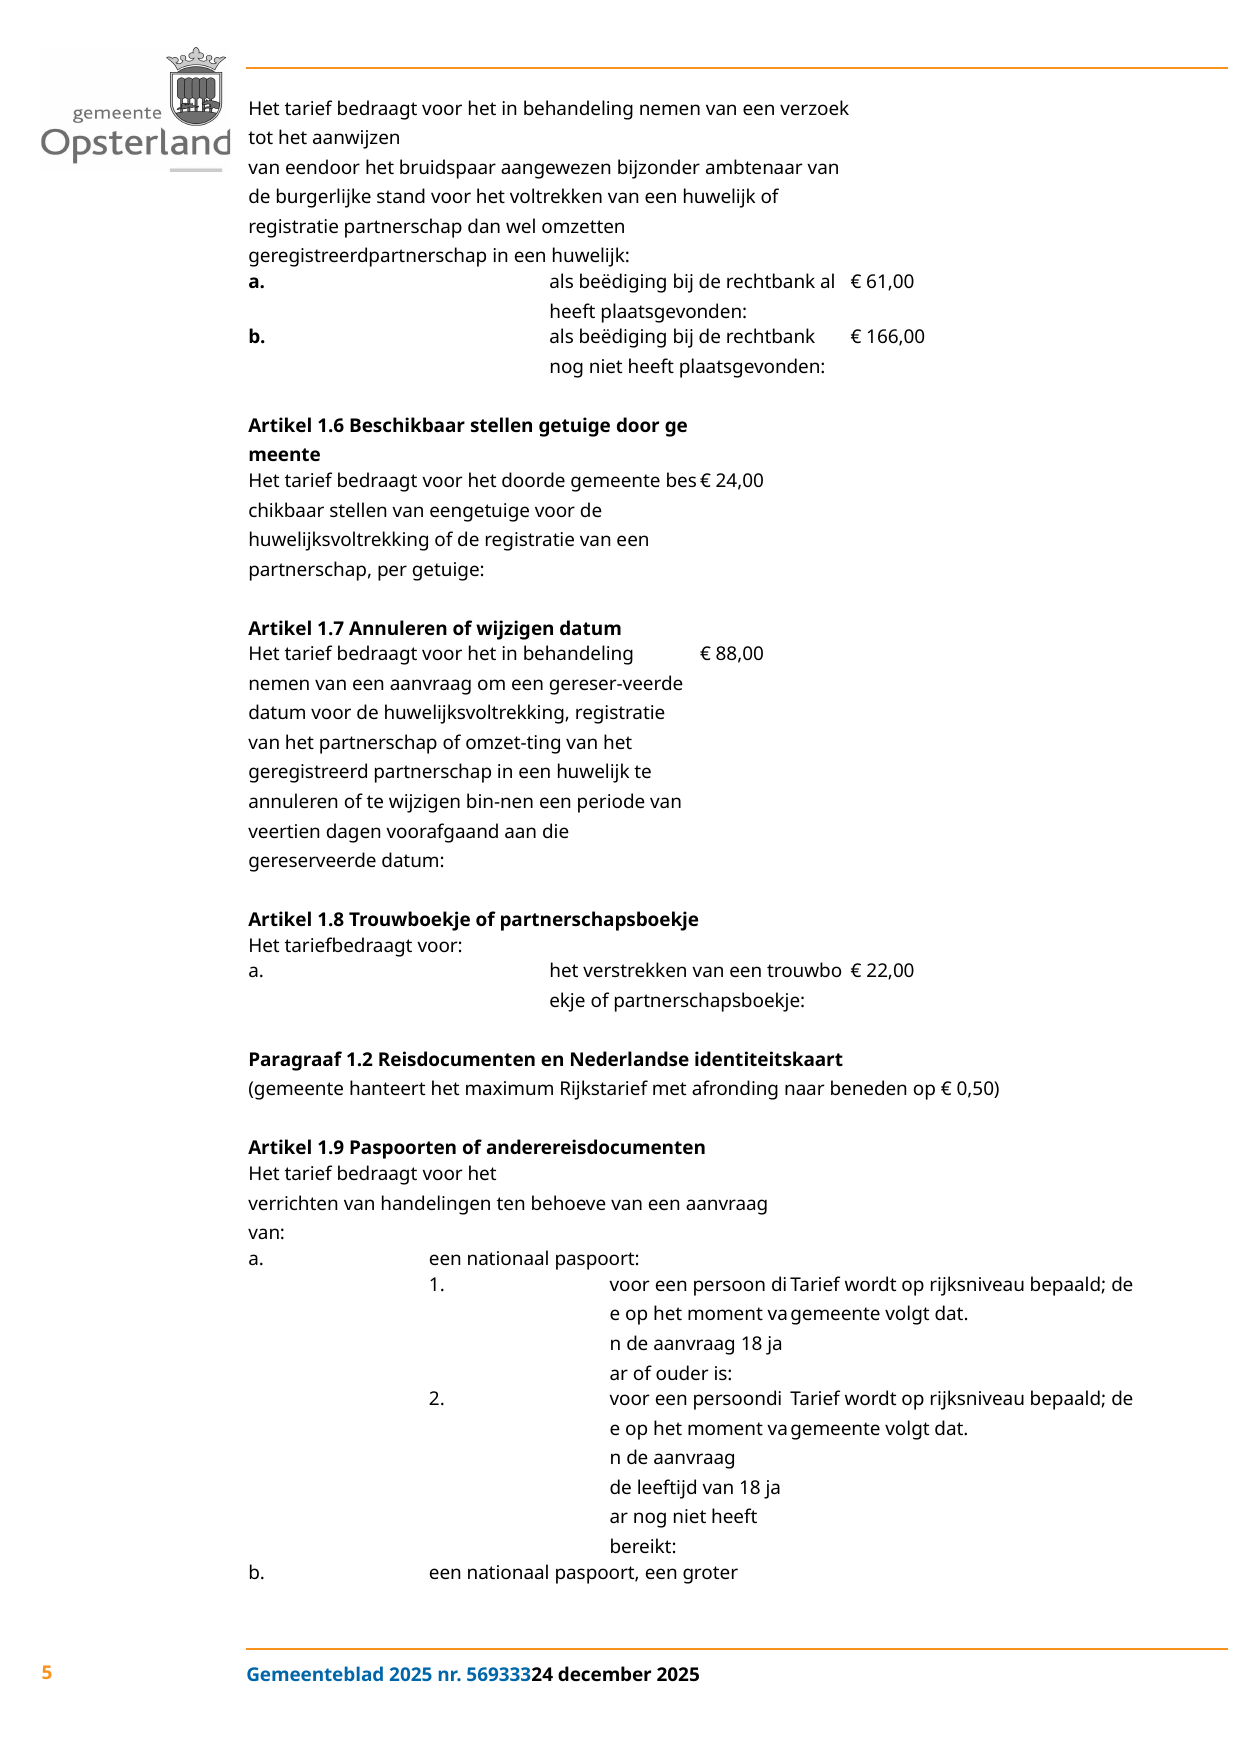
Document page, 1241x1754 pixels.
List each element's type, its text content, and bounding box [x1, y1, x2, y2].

table_cell voor een persoondie op het moment van de aanvraag de leeftijd van 18 jaar nog niet heeft bereikt: [609, 1385, 790, 1559]
table_cell € 22,00 [850, 958, 1152, 1013]
table_header [700, 412, 1152, 467]
table_cell het verstrekken van een trouwboekje of partnerschapsboekje: [549, 958, 850, 1013]
table_cell een nationaal paspoort: [429, 1245, 790, 1271]
table_header Artikel 1.7 Annuleren of wijzigen datum [248, 615, 700, 640]
table_header Artikel 1.6 Beschikbaar stellen getuige door gemeente [248, 412, 700, 467]
table_header Artikel 1.9 Paspoorten of anderereisdocumenten [248, 1135, 790, 1160]
table_cell a. [248, 1245, 429, 1271]
table_cell € 166,00 [850, 324, 1152, 379]
table_cell b. [248, 1559, 429, 1585]
table_header [850, 906, 1152, 932]
table_cell a. [248, 958, 549, 1013]
table_cell [790, 1559, 1152, 1585]
table_cell 2. [429, 1385, 609, 1559]
text (gemeente hanteert het maximum Rijkstarief met afronding naar beneden op € 0,50) [248, 1075, 1152, 1101]
table_cell € 88,00 [700, 640, 1152, 873]
table_cell Het tarief bedraagt voor het doorde gemeente beschikbaar stellen van eengetuige voor de huwelijksvoltrekking of de registratie van een partnerschap, per getuige: [248, 467, 700, 582]
table_cell [790, 1160, 1152, 1245]
table_cell Tarief wordt op rijksniveau bepaald; de gemeente volgt dat. [790, 1385, 1152, 1559]
table_cell als beëdiging bij de rechtbank al heeft plaatsgevonden: [549, 269, 850, 324]
table_cell Tarief wordt op rijksniveau bepaald; de gemeente volgt dat. [790, 1271, 1152, 1385]
picture [41, 47, 231, 172]
table_cell [850, 932, 1152, 958]
table_header [790, 1135, 1152, 1160]
table_cell Het tarief bedraagt voor het in behandeling nemen van een verzoek tot het aanwijzen van eendoor het bruidspaar aangewezen bijzonder ambtenaar van de burgerlijke stand voor het voltrekken van een huwelijk of registratie partnerschap dan wel omzetten geregistreerdpartnerschap in een huwelijk: [248, 95, 850, 268]
table_cell als beëdiging bij de rechtbank nog niet heeft plaatsgevonden: [549, 324, 850, 379]
table_cell a. [248, 269, 549, 324]
table_cell 1. [429, 1271, 609, 1385]
text Paragraaf 1.2 Reisdocumenten en Nederlandse identiteitskaart [248, 1046, 1152, 1071]
table_cell Het tarief bedraagt voor het in behandeling nemen van een aanvraag om een gereser-veerde datum voor de huwelijksvoltrekking, registratie van het partnerschap of omzet-ting van het geregistreerd partnerschap in een huwelijk te annuleren of te wijzigen bin-nen een periode van veertien dagen voorafgaand aan die gereserveerde datum: [248, 640, 700, 873]
table_cell Het tarief bedraagt voor het verrichten van handelingen ten behoeve van een aanvraag van: [248, 1160, 790, 1245]
table_cell Het tariefbedraagt voor: [248, 932, 850, 958]
table_cell b. [248, 324, 549, 379]
table_cell € 24,00 [700, 467, 1152, 582]
table_header [700, 615, 1152, 640]
table_cell een nationaal paspoort, een groter [429, 1559, 790, 1585]
table_header Artikel 1.8 Trouwboekje of partnerschapsboekje [248, 906, 850, 932]
table_cell [248, 1271, 429, 1385]
table_cell [790, 1245, 1152, 1271]
table_cell [850, 95, 1152, 268]
table_cell € 61,00 [850, 269, 1152, 324]
table_cell voor een persoon die op het moment van de aanvraag 18 jaar of ouder is: [609, 1271, 790, 1385]
table_cell [248, 1385, 429, 1559]
